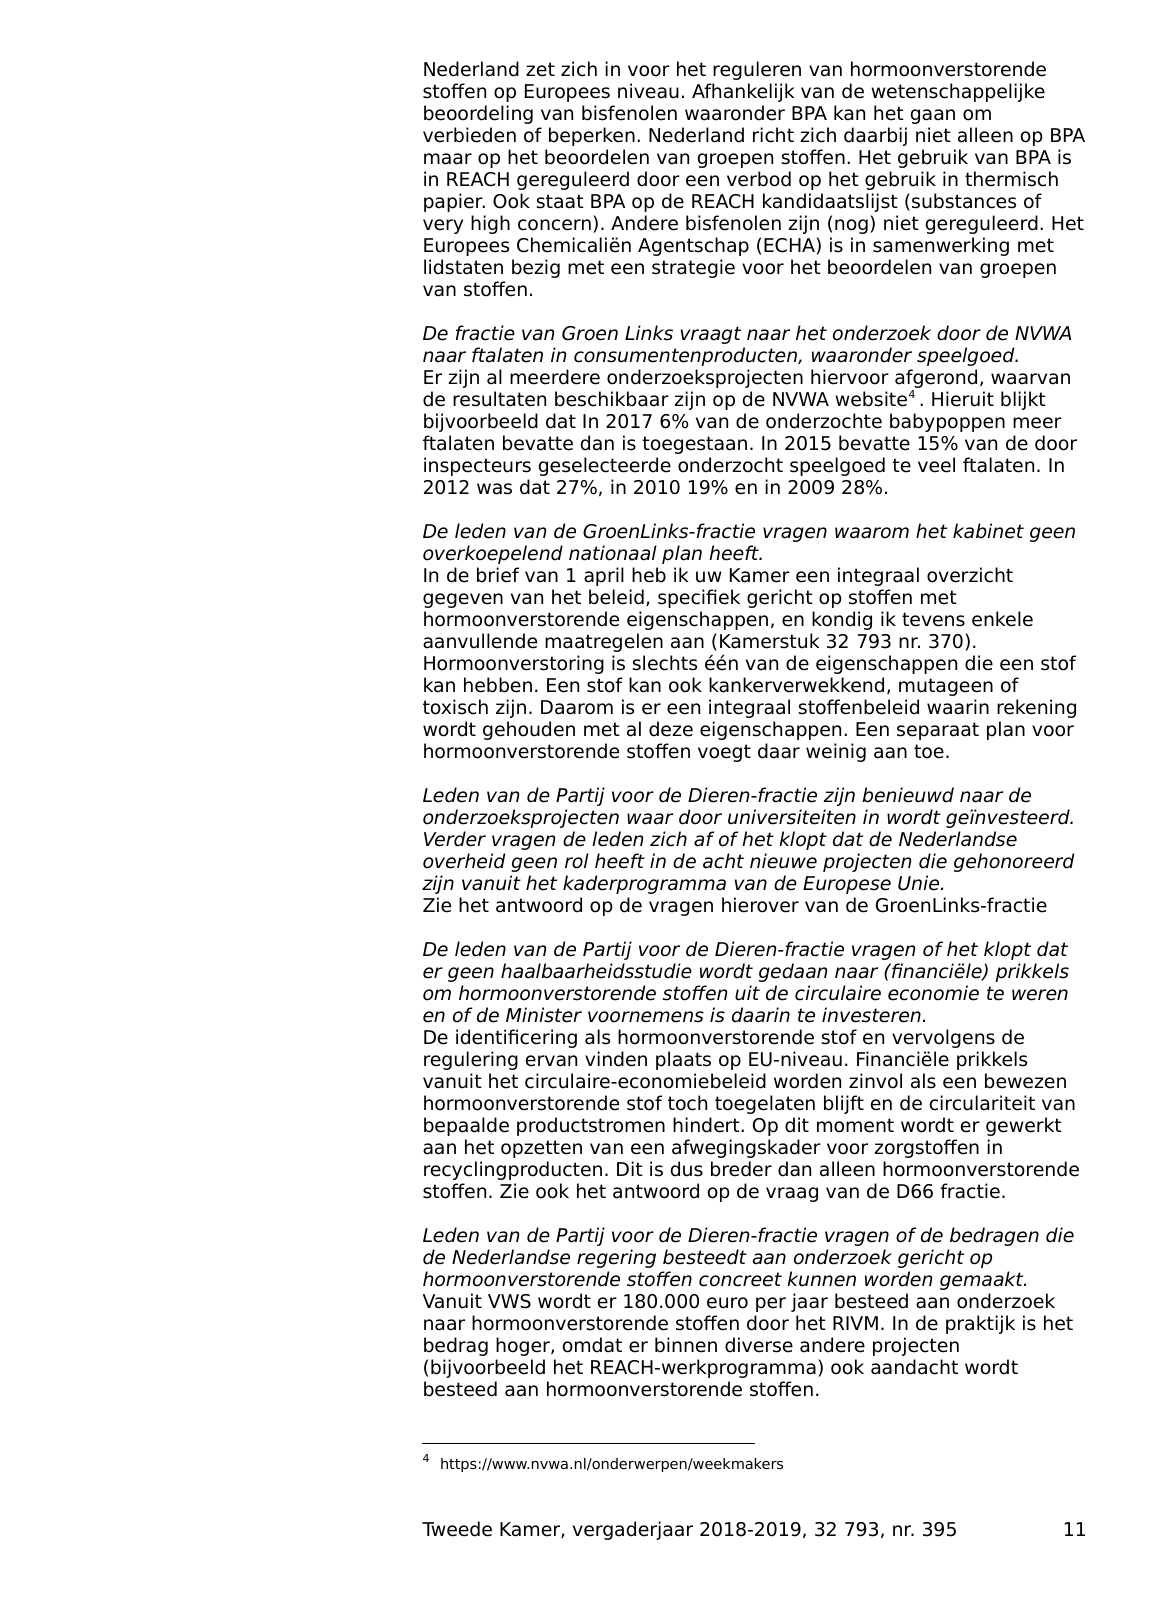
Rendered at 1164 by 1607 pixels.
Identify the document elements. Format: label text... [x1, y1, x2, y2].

text Leden van de Partij voor de Dieren-fractie vragen of de bedragen die de Nederlandse regering besteedt aan onderzoek gericht op hormoonverstorende stoffen concreet kunnen worden gemaakt. [422, 1225, 1087, 1291]
text Vanuit VWS wordt er 180.000 euro per jaar besteed aan onderzoek naar hormoonverstorende stoffen door het RIVM. In de praktijk is het bedrag hoger, omdat er binnen diverse andere projecten (bijvoorbeeld het REACH-werkprogramma) ook aandacht wordt besteed aan hormoonverstorende stoffen. [422, 1291, 1087, 1401]
text De identificering als hormoonverstorende stof en vervolgens de regulering ervan vinden plaats op EU-niveau. Financiële prikkels vanuit het circulaire-economiebeleid worden zinvol als een bewezen hormoonverstorende stof toch toegelaten blijft en de circulariteit van bepaalde productstromen hindert. Op dit moment wordt er gewerkt aan het opzetten van een afwegingskader voor zorgstoffen in recyclingproducten. Dit is dus breder dan alleen hormoonverstorende stoffen. Zie ook het antwoord op de vraag van de D66 fractie. [422, 1027, 1087, 1203]
text In de brief van 1 april heb ik uw Kamer een integraal overzicht gegeven van het beleid, specifiek gericht op stoffen met hormoonverstorende eigenschappen, en kondig ik tevens enkele aanvullende maatregelen aan (Kamerstuk 32 793 nr. 370). Hormoonverstoring is slechts één van de eigenschappen die een stof kan hebben. Een stof kan ook kankerverwekkend, mutageen of toxisch zijn. Daarom is er een integraal stoffenbeleid waarin rekening wordt gehouden met al deze eigenschappen. Een separaat plan voor hormoonverstorende stoffen voegt daar weinig aan toe. [422, 565, 1087, 763]
text Nederland zet zich in voor het reguleren van hormoonverstorende stoffen op Europees niveau. Afhankelijk van de wetenschappelijke beoordeling van bisfenolen waaronder BPA kan het gaan om verbieden of beperken. Nederland richt zich daarbij niet alleen op BPA maar op het beoordelen van groepen stoffen. Het gebruik van BPA is in REACH gereguleerd door een verbod op het gebruik in thermisch papier. Ook staat BPA op de REACH kandidaatslijst (substances of very high concern). Andere bisfenolen zijn (nog) niet gereguleerd. Het Europees Chemicaliën Agentschap (ECHA) is in samenwerking met lidstaten bezig met een strategie voor het beoordelen van groepen van stoffen. [422, 59, 1087, 301]
text De leden van de Partij voor de Dieren-fractie vragen of het klopt dat er geen haalbaarheidsstudie wordt gedaan naar (financiële) prikkels om hormoonverstorende stoffen uit de circulaire economie te weren en of de Minister voornemens is daarin te investeren. [422, 939, 1087, 1027]
text De fractie van Groen Links vraagt naar het onderzoek door de NVWA naar ftalaten in consumentenproducten, waaronder speelgoed. [422, 323, 1087, 367]
text Zie het antwoord op de vragen hierover van de GroenLinks-fractie [422, 895, 1087, 917]
text De leden van de GroenLinks-fractie vragen waarom het kabinet geen overkoepelend nationaal plan heeft. [422, 521, 1087, 565]
text Er zijn al meerdere onderzoeksprojecten hiervoor afgerond, waarvan de resultaten beschikbaar zijn op de NVWA website. Hieruit blijkt bijvoorbeeld dat In 2017 6% van de onderzochte babypoppen meer ftalaten bevatte dan is toegestaan. In 2015 bevatte 15% van de door inspecteurs geselecteerde onderzocht speelgoed te veel ftalaten. In 2012 was dat 27%, in 2010 19% en in 2009 28%. [422, 367, 1087, 499]
text https://www.nvwa.nl/onderwerpen/weekmakers [422, 1452, 1087, 1474]
text Leden van de Partij voor de Dieren-fractie zijn benieuwd naar de onderzoeksprojecten waar door universiteiten in wordt geïnvesteerd. Verder vragen de leden zich af of het klopt dat de Nederlandse overheid geen rol heeft in de acht nieuwe projecten die gehonoreerd zijn vanuit het kaderprogramma van de Europese Unie. [422, 785, 1087, 895]
